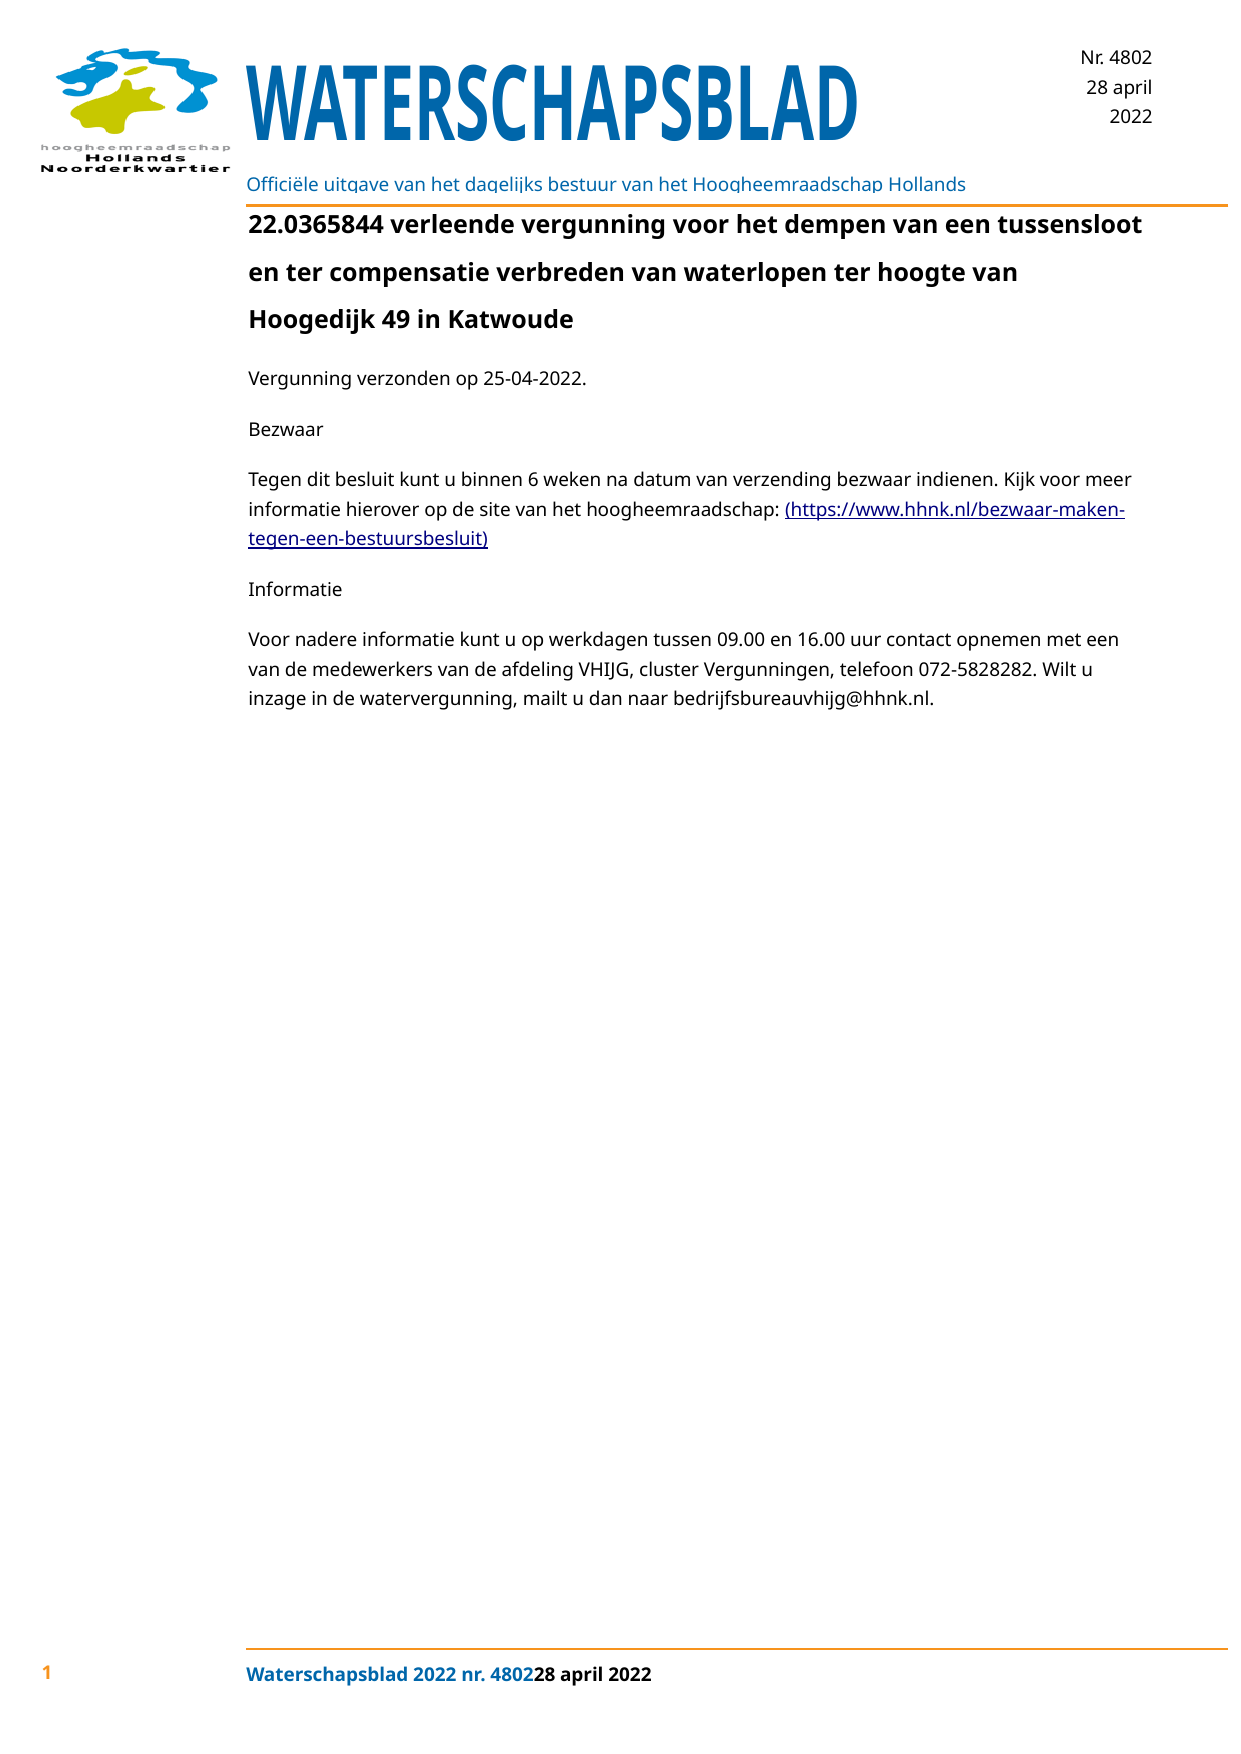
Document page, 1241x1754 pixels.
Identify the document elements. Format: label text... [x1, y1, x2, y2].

text Informatie [248, 576, 1152, 602]
text 22.0365844 verleende vergunning voor het dempen van een tussensloot en ter compensatie verbreden van waterlopen ter hoogte van Hoogedijk 49 in Katwoude [248, 207, 1152, 336]
picture [41, 47, 231, 172]
text Vergunning verzonden op 25-04-2022. [248, 366, 1152, 391]
text Voor nadere informatie kunt u op werkdagen tussen 09.00 en 16.00 uur contact opnemen met een van de medewerkers van de afdeling VHIJG, cluster Vergunningen, telefoon 072-5828282. Wilt u inzage in de watervergunning, mailt u dan naar bedrijfsbureauvhijg@hhnk.nl. [248, 626, 1152, 711]
text Tegen dit besluit kunt u binnen 6 weken na datum van verzending bezwaar indienen. Kijk voor meer informatie hierover op de site van het hoogheemraadschap: (https://www.hhnk.nl/bezwaar-maken-tegen-een-bestuursbesluit) [248, 466, 1152, 551]
text Bezwaar [248, 416, 1152, 442]
